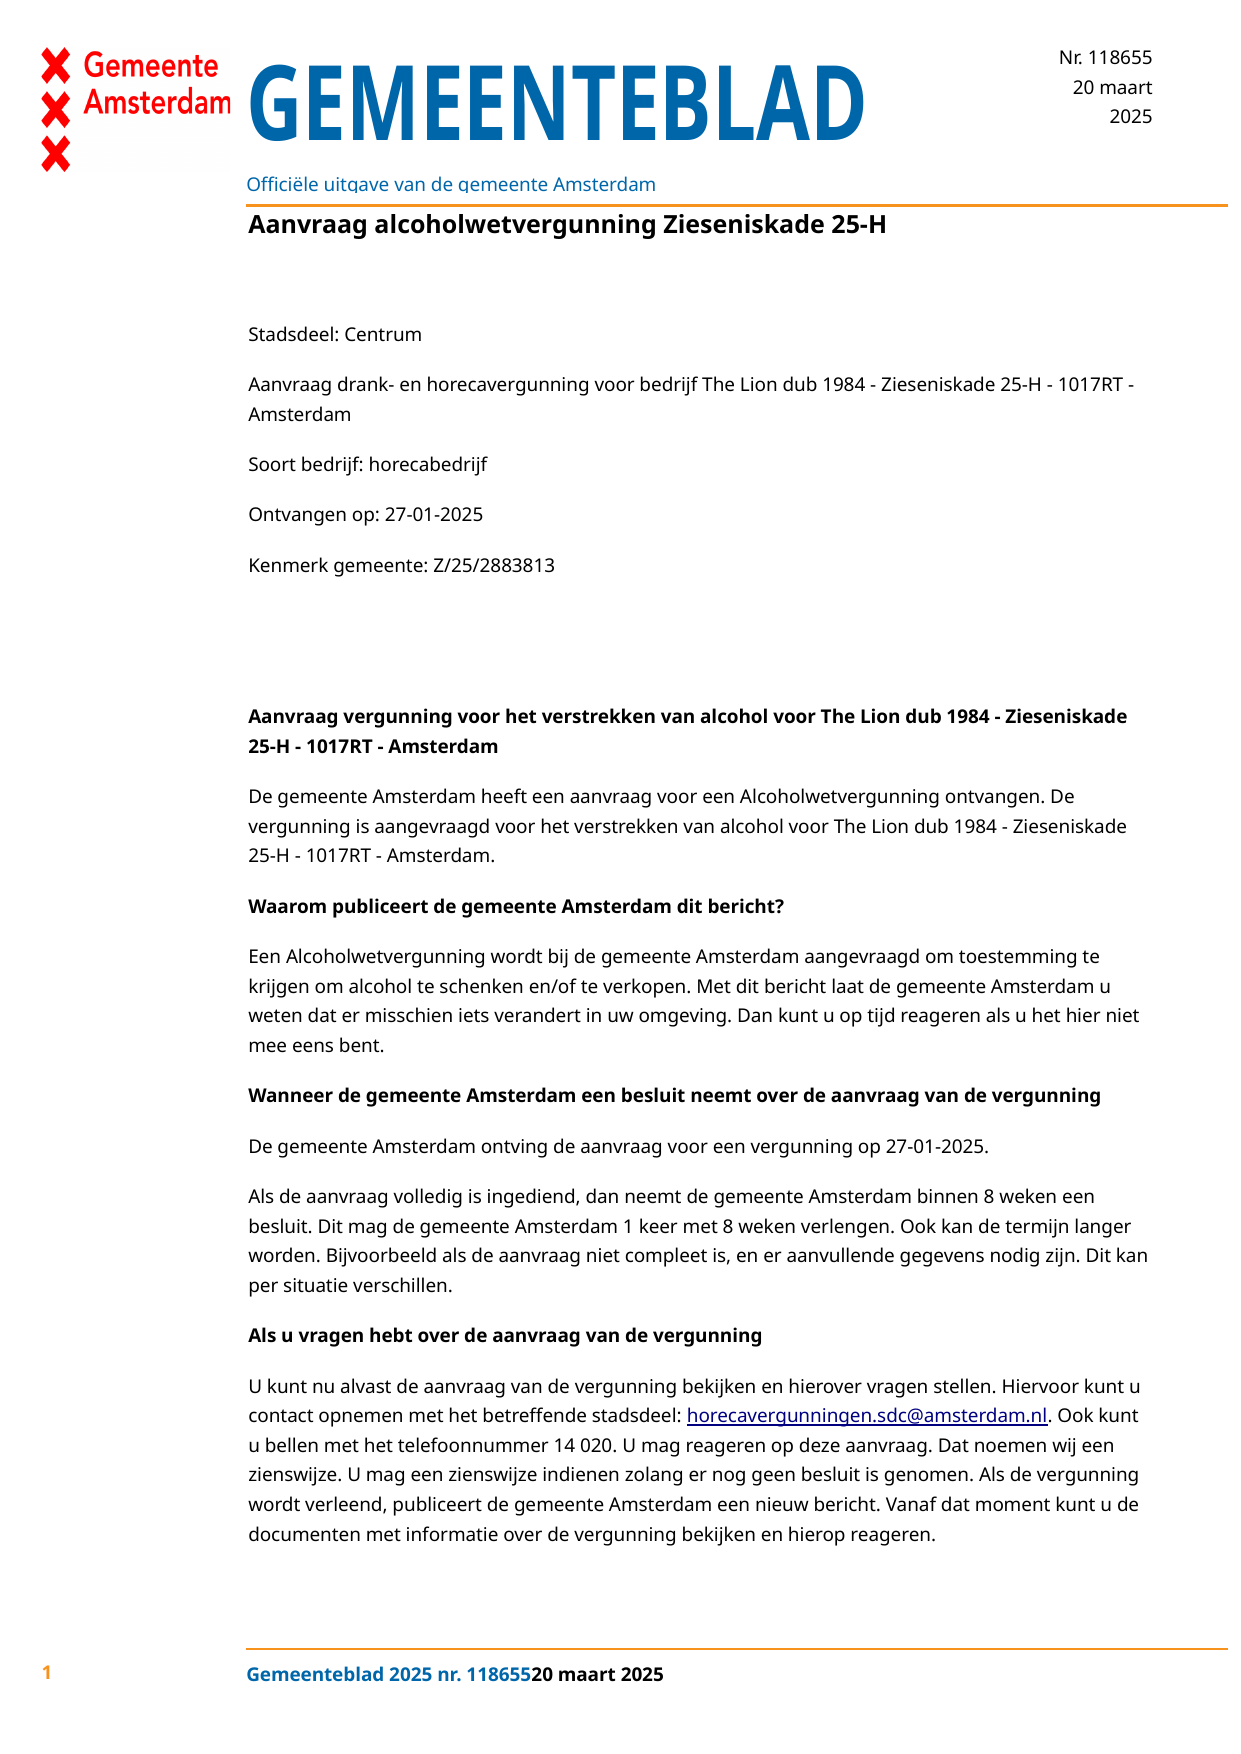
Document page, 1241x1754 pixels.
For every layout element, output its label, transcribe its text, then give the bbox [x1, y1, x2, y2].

text Waarom publiceert de gemeente Amsterdam dit bericht? [248, 893, 1152, 918]
picture [41, 47, 231, 172]
text Een Alcoholwetvergunning wordt bij de gemeente Amsterdam aangevraagd om toestemming te krijgen om alcohol te schenken en/of te verkopen. Met dit bericht laat de gemeente Amsterdam u weten dat er misschien iets verandert in uw omgeving. Dan kunt u op tijd reageren als u het hier niet mee eens bent. [248, 943, 1152, 1058]
text Aanvraag drank- en horecavergunning voor bedrijf The Lion dub 1984 - Zieseniskade 25-H - 1017RT - Amsterdam [248, 371, 1152, 426]
text Stadsdeel: Centrum [248, 321, 1152, 346]
text Ontvangen op: 27-01-2025 [248, 502, 1152, 527]
text Aanvraag vergunning voor het verstrekken van alcohol voor The Lion dub 1984 - Zieseniskade 25-H - 1017RT - Amsterdam [248, 703, 1152, 758]
text Soort bedrijf: horecabedrijf [248, 451, 1152, 477]
text U kunt nu alvast de aanvraag van de vergunning bekijken en hierover vragen stellen. Hiervoor kunt u contact opnemen met het betreffende stadsdeel: horecavergunningen.sdc@amsterdam.nl. Ook kunt u bellen met het telefoonnummer 14 020. U mag reageren op deze aanvraag. Dat noemen wij een zienswijze. U mag een zienswijze indienen zolang er nog geen besluit is genomen. Als de vergunning wordt verleend, publiceert de gemeente Amsterdam een nieuw bericht. Vanaf dat moment kunt u de documenten met informatie over de vergunning bekijken en hierop reageren. [248, 1373, 1152, 1546]
text De gemeente Amsterdam ontving de aanvraag voor een vergunning op 27-01-2025. [248, 1133, 1152, 1158]
text De gemeente Amsterdam heeft een aanvraag voor een Alcoholwetvergunning ontvangen. De vergunning is aangevraagd voor het verstrekken van alcohol voor The Lion dub 1984 - Zieseniskade 25-H - 1017RT - Amsterdam. [248, 783, 1152, 868]
text Wanneer de gemeente Amsterdam een besluit neemt over de aanvraag van de vergunning [248, 1082, 1152, 1108]
text Aanvraag alcoholwetvergunning Zieseniskade 25-H [248, 207, 1152, 241]
text Als de aanvraag volledig is ingediend, dan neemt de gemeente Amsterdam binnen 8 weken een besluit. Dit mag de gemeente Amsterdam 1 keer met 8 weken verlengen. Ook kan de termijn langer worden. Bijvoorbeeld als de aanvraag niet compleet is, en er aanvullende gegevens nodig zijn. Dit kan per situatie verschillen. [248, 1183, 1152, 1298]
text Als u vragen hebt over de aanvraag van de vergunning [248, 1322, 1152, 1348]
text Kenmerk gemeente: Z/25/2883813 [248, 552, 1152, 578]
